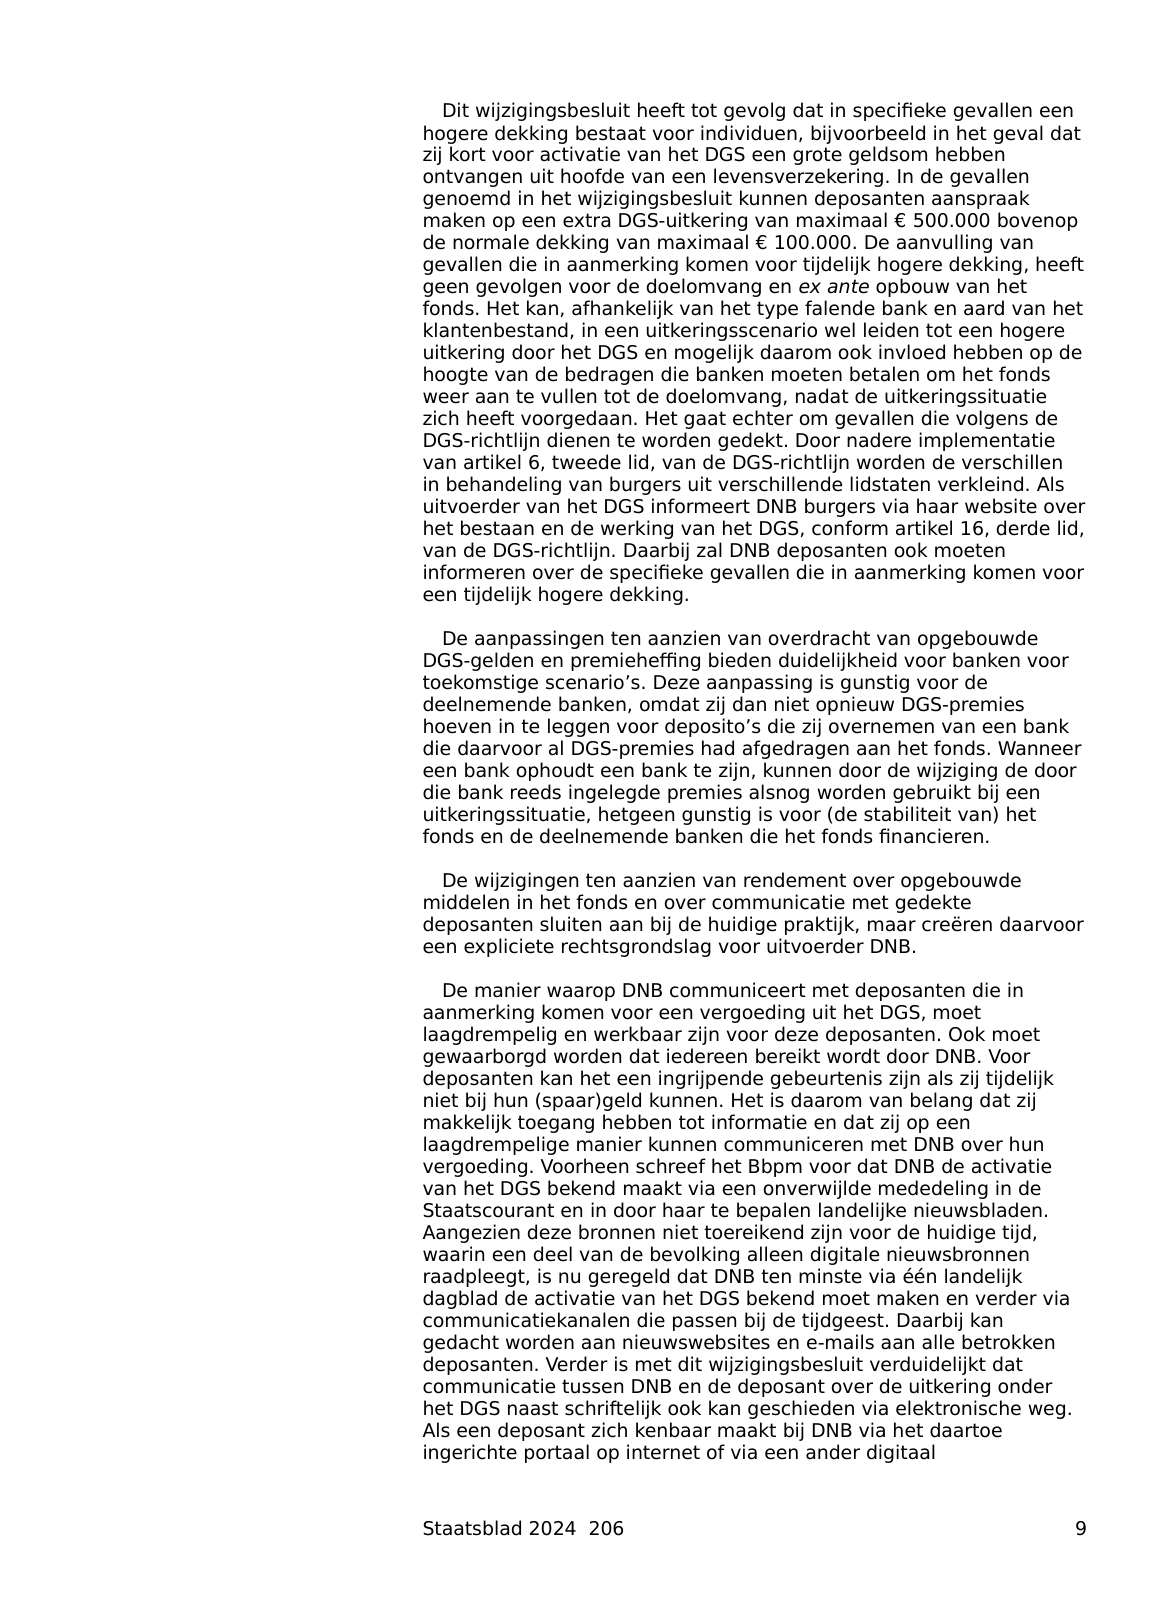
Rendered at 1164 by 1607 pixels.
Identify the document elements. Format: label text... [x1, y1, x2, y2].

text De manier waarop DNB communiceert met deposanten die in aanmerking komen voor een vergoeding uit het DGS, moet laagdrempelig en werkbaar zijn voor deze deposanten. Ook moet gewaarborgd worden dat iedereen bereikt wordt door DNB. Voor deposanten kan het een ingrijpende gebeurtenis zijn als zij tijdelijk niet bij hun (spaar)geld kunnen. Het is daarom van belang dat zij makkelijk toegang hebben tot informatie en dat zij op een laagdrempelige manier kunnen communiceren met DNB over hun vergoeding. Voorheen schreef het Bbpm voor dat DNB de activatie van het DGS bekend maakt via een onverwijlde mededeling in de Staatscourant en in door haar te bepalen landelijke nieuwsbladen. Aangezien deze bronnen niet toereikend zijn voor de huidige tijd, waarin een deel van de bevolking alleen digitale nieuwsbronnen raadpleegt, is nu geregeld dat DNB ten minste via één landelijk dagblad de activatie van het DGS bekend moet maken en verder via communicatiekanalen die passen bij de tijdgeest. Daarbij kan gedacht worden aan nieuwswebsites en e-mails aan alle betrokken deposanten. Verder is met dit wijzigingsbesluit verduidelijkt dat communicatie tussen DNB en de deposant over de uitkering onder het DGS naast schriftelijk ook kan geschieden via elektronische weg. Als een deposant zich kenbaar maakt bij DNB via het daartoe ingerichte portaal op internet of via een ander digitaal [422, 980, 1087, 1464]
text De aanpassingen ten aanzien van overdracht van opgebouwde DGS-gelden en premieheffing bieden duidelijkheid voor banken voor toekomstige scenario’s. Deze aanpassing is gunstig voor de deelnemende banken, omdat zij dan niet opnieuw DGS-premies hoeven in te leggen voor deposito’s die zij overnemen van een bank die daarvoor al DGS-premies had afgedragen aan het fonds. Wanneer een bank ophoudt een bank te zijn, kunnen door de wijziging de door die bank reeds ingelegde premies alsnog worden gebruikt bij een uitkeringssituatie, hetgeen gunstig is voor (de stabiliteit van) het fonds en de deelnemende banken die het fonds financieren. [422, 628, 1087, 848]
text Dit wijzigingsbesluit heeft tot gevolg dat in specifieke gevallen een hogere dekking bestaat voor individuen, bijvoorbeeld in het geval dat zij kort voor activatie van het DGS een grote geldsom hebben ontvangen uit hoofde van een levensverzekering. In de gevallen genoemd in het wijzigingsbesluit kunnen deposanten aanspraak maken op een extra DGS-uitkering van maximaal € 500.000 bovenop de normale dekking van maximaal € 100.000. De aanvulling van gevallen die in aanmerking komen voor tijdelijk hogere dekking, heeft geen gevolgen voor de doelomvang en ex ante opbouw van het fonds. Het kan, afhankelijk van het type falende bank en aard van het klantenbestand, in een uitkeringsscenario wel leiden tot een hogere uitkering door het DGS en mogelijk daarom ook invloed hebben op de hoogte van de bedragen die banken moeten betalen om het fonds weer aan te vullen tot de doelomvang, nadat de uitkeringssituatie zich heeft voorgedaan. Het gaat echter om gevallen die volgens de DGS-richtlijn dienen te worden gedekt. Door nadere implementatie van artikel 6, tweede lid, van de DGS-richtlijn worden de verschillen in behandeling van burgers uit verschillende lidstaten verkleind. Als uitvoerder van het DGS informeert DNB burgers via haar website over het bestaan en de werking van het DGS, conform artikel 16, derde lid, van de DGS-richtlijn. Daarbij zal DNB deposanten ook moeten informeren over de specifieke gevallen die in aanmerking komen voor een tijdelijk hogere dekking. [422, 100, 1087, 606]
text De wijzigingen ten aanzien van rendement over opgebouwde middelen in het fonds en over communicatie met gedekte deposanten sluiten aan bij de huidige praktijk, maar creëren daarvoor een expliciete rechtsgrondslag voor uitvoerder DNB. [422, 870, 1087, 958]
